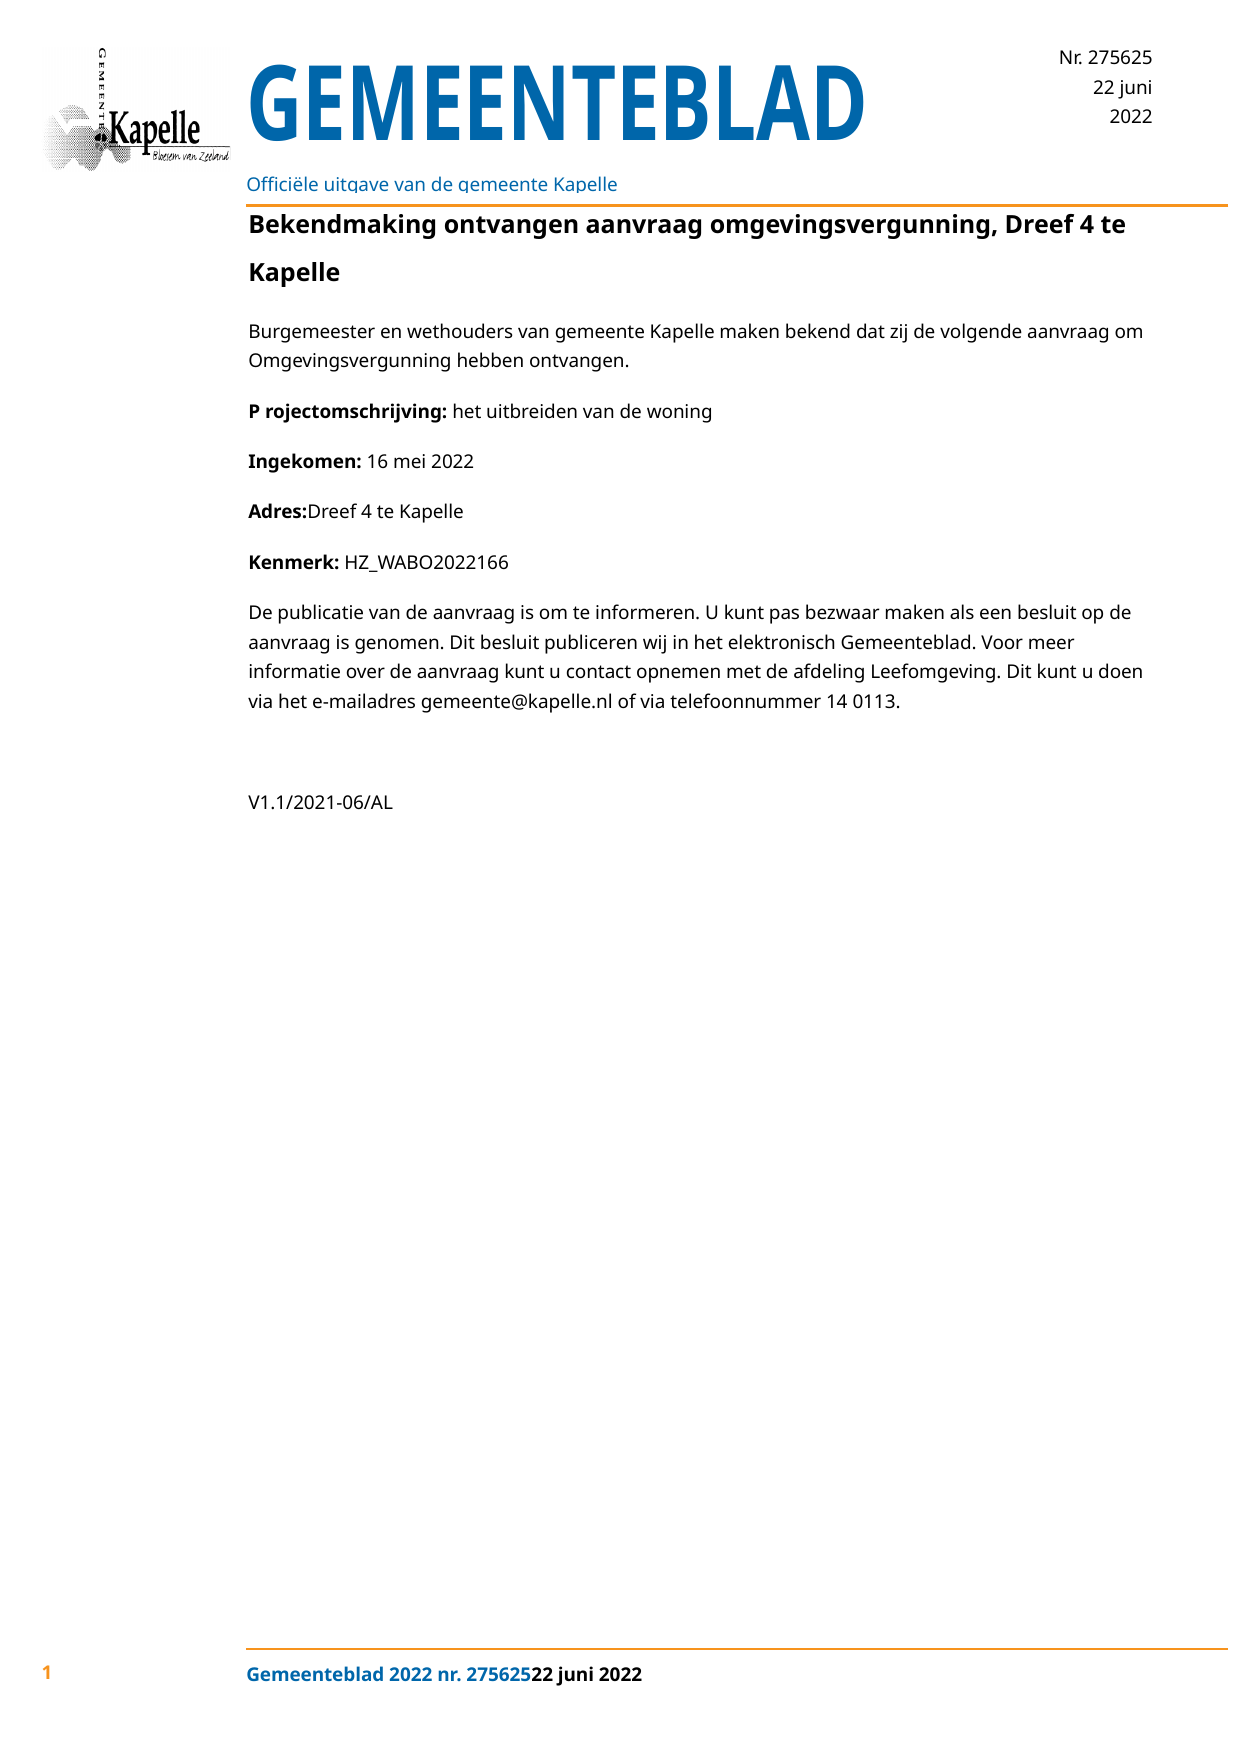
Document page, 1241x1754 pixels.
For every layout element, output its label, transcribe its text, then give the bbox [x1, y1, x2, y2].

text Ingekomen: 16 mei 2022 [248, 448, 1152, 474]
picture [41, 47, 231, 172]
text De publicatie van de aanvraag is om te informeren. U kunt pas bezwaar maken als een besluit op de aanvraag is genomen. Dit besluit publiceren wij in het elektronisch Gemeenteblad. Voor meer informatie over de aanvraag kunt u contact opnemen met de afdeling Leefomgeving. Dit kunt u doen via het e-mailadres gemeente@kapelle.nl of via telefoonnummer 14 0113. [248, 599, 1152, 714]
text Burgemeester en wethouders van gemeente Kapelle maken bekend dat zij de volgende aanvraag om Omgevingsvergunning hebben ontvangen. [248, 318, 1152, 373]
text Kenmerk: HZ_WABO2022166 [248, 549, 1152, 575]
text Adres:Dreef 4 te Kapelle [248, 499, 1152, 524]
text V1.1/2021-06/AL [248, 789, 1152, 815]
text P rojectomschrijving: het uitbreiden van de woning [248, 398, 1152, 424]
text Bekendmaking ontvangen aanvraag omgevingsvergunning, Dreef 4 te Kapelle [248, 207, 1152, 288]
